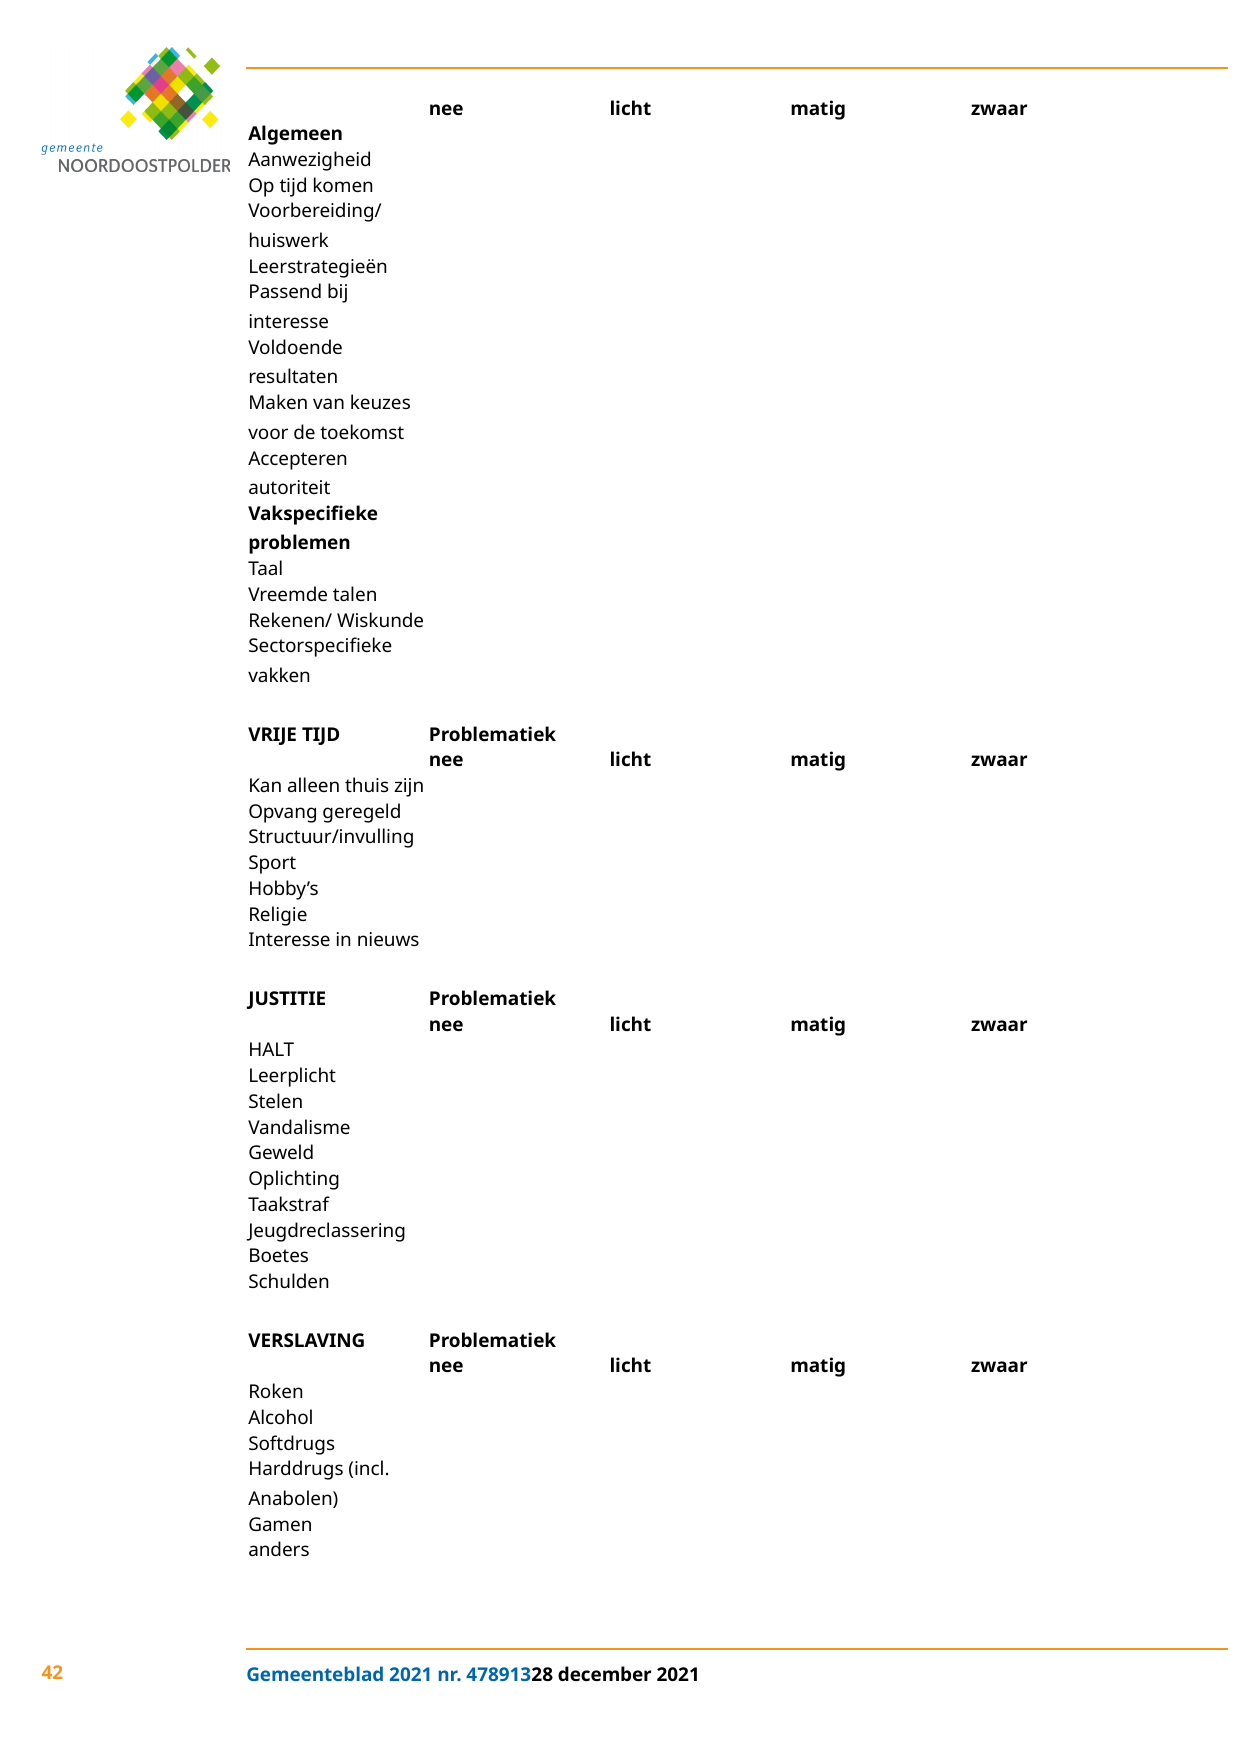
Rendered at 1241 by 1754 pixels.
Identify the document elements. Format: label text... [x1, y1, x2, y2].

table_cell [429, 198, 609, 253]
table_cell matig [790, 746, 971, 772]
table_cell [790, 1063, 971, 1088]
table_cell [609, 1165, 790, 1191]
table_cell [429, 1140, 609, 1165]
table_cell licht [609, 95, 790, 121]
table_cell Vakspecifieke problemen [248, 500, 429, 555]
table_cell [790, 1378, 971, 1404]
table_cell [609, 389, 790, 445]
table_cell Religie [248, 901, 429, 927]
table_cell licht [609, 746, 790, 772]
table_cell [790, 1217, 971, 1242]
table_cell [790, 198, 971, 253]
table_cell [609, 875, 790, 901]
table_cell [790, 253, 971, 279]
table_header VERSLAVING [248, 1327, 429, 1378]
table_cell [609, 1114, 790, 1139]
table_cell [429, 1217, 609, 1242]
table_cell Interesse in nieuws [248, 927, 429, 952]
table_cell Sectorspecifieke vakken [248, 633, 429, 688]
table_cell nee [429, 1011, 609, 1037]
table_cell [790, 1430, 971, 1456]
table_cell [429, 1063, 609, 1088]
table_cell matig [790, 1011, 971, 1037]
table_cell Algemeen [248, 121, 429, 146]
table_cell Geweld [248, 1140, 429, 1165]
table_cell [429, 389, 609, 445]
table_cell [790, 633, 971, 688]
table_cell Schulden [248, 1268, 429, 1294]
table_cell [971, 581, 1152, 607]
table_cell [790, 1191, 971, 1217]
table_cell [609, 824, 790, 849]
table_cell [790, 927, 971, 952]
table_cell [429, 279, 609, 334]
table_cell [429, 1511, 609, 1537]
table_cell [971, 389, 1152, 445]
table_cell [429, 798, 609, 824]
table_cell Maken van keuzes voor de toekomst [248, 389, 429, 445]
table_cell [971, 1243, 1152, 1268]
table_cell [609, 500, 790, 555]
table_cell [429, 253, 609, 279]
table_cell Aanwezigheid [248, 146, 429, 172]
table_cell [609, 849, 790, 875]
table_cell [790, 121, 971, 146]
table_cell [609, 334, 790, 389]
table_cell [790, 334, 971, 389]
table_cell [790, 1456, 971, 1511]
table_cell Softdrugs [248, 1430, 429, 1456]
table_cell [609, 772, 790, 798]
table_cell [609, 581, 790, 607]
table_cell [971, 1191, 1152, 1217]
table_cell [971, 1063, 1152, 1088]
table_cell [429, 500, 609, 555]
table_cell [429, 1378, 609, 1404]
table_cell [971, 445, 1152, 500]
table_cell [790, 901, 971, 927]
table_cell [429, 1243, 609, 1268]
table_cell licht [609, 1011, 790, 1037]
table_cell [429, 172, 609, 198]
table_cell Leerstrategieën [248, 253, 429, 279]
table_cell [609, 1191, 790, 1217]
table_cell Stelen [248, 1088, 429, 1114]
table_cell [971, 1037, 1152, 1062]
table_cell [429, 633, 609, 688]
table_cell [971, 1217, 1152, 1242]
table_cell Sport [248, 849, 429, 875]
table_cell [429, 146, 609, 172]
table_cell Harddrugs (incl. Anabolen) [248, 1456, 429, 1511]
table_cell [609, 1511, 790, 1537]
table_cell [971, 849, 1152, 875]
table_cell [971, 500, 1152, 555]
picture [41, 47, 231, 172]
table_cell [971, 927, 1152, 952]
table_cell [609, 279, 790, 334]
table_cell [609, 1537, 790, 1562]
table_cell [609, 1404, 790, 1430]
table_header JUSTITIE [248, 985, 429, 1037]
table_cell [429, 824, 609, 849]
table_cell [790, 172, 971, 198]
table_cell [971, 334, 1152, 389]
table_cell Roken [248, 1378, 429, 1404]
table_header Problematiek [429, 1327, 1152, 1353]
table_cell [429, 1165, 609, 1191]
table_cell [971, 1430, 1152, 1456]
table_cell [971, 1140, 1152, 1165]
table_cell [971, 198, 1152, 253]
table_cell [429, 1037, 609, 1062]
table_cell [790, 607, 971, 632]
table_cell [971, 1537, 1152, 1562]
table_cell [971, 1088, 1152, 1114]
table_cell [790, 389, 971, 445]
table_cell [790, 1037, 971, 1062]
table_header Problematiek [429, 721, 1152, 746]
table_cell [790, 772, 971, 798]
table_cell [790, 798, 971, 824]
table_cell Rekenen/ Wiskunde [248, 607, 429, 632]
table_cell [609, 1456, 790, 1511]
table_cell Taakstraf [248, 1191, 429, 1217]
table_cell [429, 555, 609, 581]
table_cell matig [790, 95, 971, 121]
table_cell [790, 1114, 971, 1139]
table_cell [971, 901, 1152, 927]
table_cell [971, 146, 1152, 172]
table_cell matig [790, 1353, 971, 1378]
table_cell [609, 798, 790, 824]
table_cell [609, 146, 790, 172]
table_cell nee [429, 746, 609, 772]
table_cell nee [429, 1353, 609, 1378]
table_cell [971, 798, 1152, 824]
table_cell [971, 607, 1152, 632]
table_cell [971, 1456, 1152, 1511]
table_cell zwaar [971, 1353, 1152, 1378]
table_cell [971, 172, 1152, 198]
table_cell [609, 555, 790, 581]
table_cell [609, 445, 790, 500]
table_cell [429, 445, 609, 500]
table_cell [971, 772, 1152, 798]
table_cell Alcohol [248, 1404, 429, 1430]
table_cell [790, 1165, 971, 1191]
table_cell [971, 1268, 1152, 1294]
table_cell [971, 253, 1152, 279]
table_cell [790, 1511, 971, 1537]
table_cell [429, 1456, 609, 1511]
table_cell [429, 772, 609, 798]
table_cell Kan alleen thuis zijn [248, 772, 429, 798]
table_cell [429, 1268, 609, 1294]
table_cell [790, 824, 971, 849]
table_cell [790, 849, 971, 875]
table_cell Accepteren autoriteit [248, 445, 429, 500]
table_header [248, 95, 429, 121]
table_cell [790, 1404, 971, 1430]
table_cell anders [248, 1537, 429, 1562]
table_cell zwaar [971, 95, 1152, 121]
table_cell [429, 1430, 609, 1456]
table_cell Voldoende resultaten [248, 334, 429, 389]
table_cell [790, 146, 971, 172]
table_cell [790, 500, 971, 555]
table_cell [971, 1378, 1152, 1404]
table_cell [971, 1165, 1152, 1191]
table_cell [790, 555, 971, 581]
table_cell [429, 927, 609, 952]
table_cell Opvang geregeld [248, 798, 429, 824]
table_cell [971, 1114, 1152, 1139]
table_cell [429, 121, 609, 146]
table_cell [429, 901, 609, 927]
table_cell [971, 1511, 1152, 1537]
table_cell [971, 121, 1152, 146]
table_cell Jeugdreclassering [248, 1217, 429, 1242]
table_cell [609, 633, 790, 688]
table_cell [971, 633, 1152, 688]
table_cell Leerplicht [248, 1063, 429, 1088]
table_cell [429, 1404, 609, 1430]
table_cell [429, 875, 609, 901]
table_header Problematiek [429, 985, 1152, 1011]
table_cell Voorbereiding/ huiswerk [248, 198, 429, 253]
table_cell [790, 1268, 971, 1294]
table_cell [790, 445, 971, 500]
table_cell [790, 1243, 971, 1268]
table_cell [609, 198, 790, 253]
table_cell [790, 875, 971, 901]
table_cell Op tijd komen [248, 172, 429, 198]
table_cell [609, 1088, 790, 1114]
table_cell HALT [248, 1037, 429, 1062]
table_cell [790, 1140, 971, 1165]
table_cell [971, 1404, 1152, 1430]
table_cell Passend bij interesse [248, 279, 429, 334]
table_cell Vandalisme [248, 1114, 429, 1139]
table_cell [429, 1088, 609, 1114]
table_cell [609, 1140, 790, 1165]
table_cell [790, 279, 971, 334]
table_cell zwaar [971, 746, 1152, 772]
table_cell [429, 581, 609, 607]
table_cell [429, 607, 609, 632]
table_cell [609, 927, 790, 952]
table_cell nee [429, 95, 609, 121]
table_header VRIJE TIJD [248, 721, 429, 772]
table_cell [790, 1537, 971, 1562]
table_cell [609, 253, 790, 279]
table_cell [971, 555, 1152, 581]
table_cell [609, 1378, 790, 1404]
table_cell [609, 1063, 790, 1088]
table_cell [609, 121, 790, 146]
table_cell [609, 1430, 790, 1456]
table_cell [609, 607, 790, 632]
table_cell [609, 901, 790, 927]
table_cell [609, 1268, 790, 1294]
table_cell [609, 172, 790, 198]
table_cell zwaar [971, 1011, 1152, 1037]
table_cell [790, 581, 971, 607]
table_cell [609, 1243, 790, 1268]
table_cell Boetes [248, 1243, 429, 1268]
table_cell licht [609, 1353, 790, 1378]
table_cell [429, 849, 609, 875]
table_cell [429, 1191, 609, 1217]
table_cell [609, 1217, 790, 1242]
table_cell [971, 279, 1152, 334]
table_cell Structuur/invulling [248, 824, 429, 849]
table_cell [609, 1037, 790, 1062]
table_cell [790, 1088, 971, 1114]
table_cell [429, 334, 609, 389]
table_cell Gamen [248, 1511, 429, 1537]
table_cell Hobby’s [248, 875, 429, 901]
table_cell [971, 875, 1152, 901]
table_cell Oplichting [248, 1165, 429, 1191]
table_cell Taal [248, 555, 429, 581]
table_cell [429, 1114, 609, 1139]
table_cell [971, 824, 1152, 849]
table_cell Vreemde talen [248, 581, 429, 607]
table_cell [429, 1537, 609, 1562]
